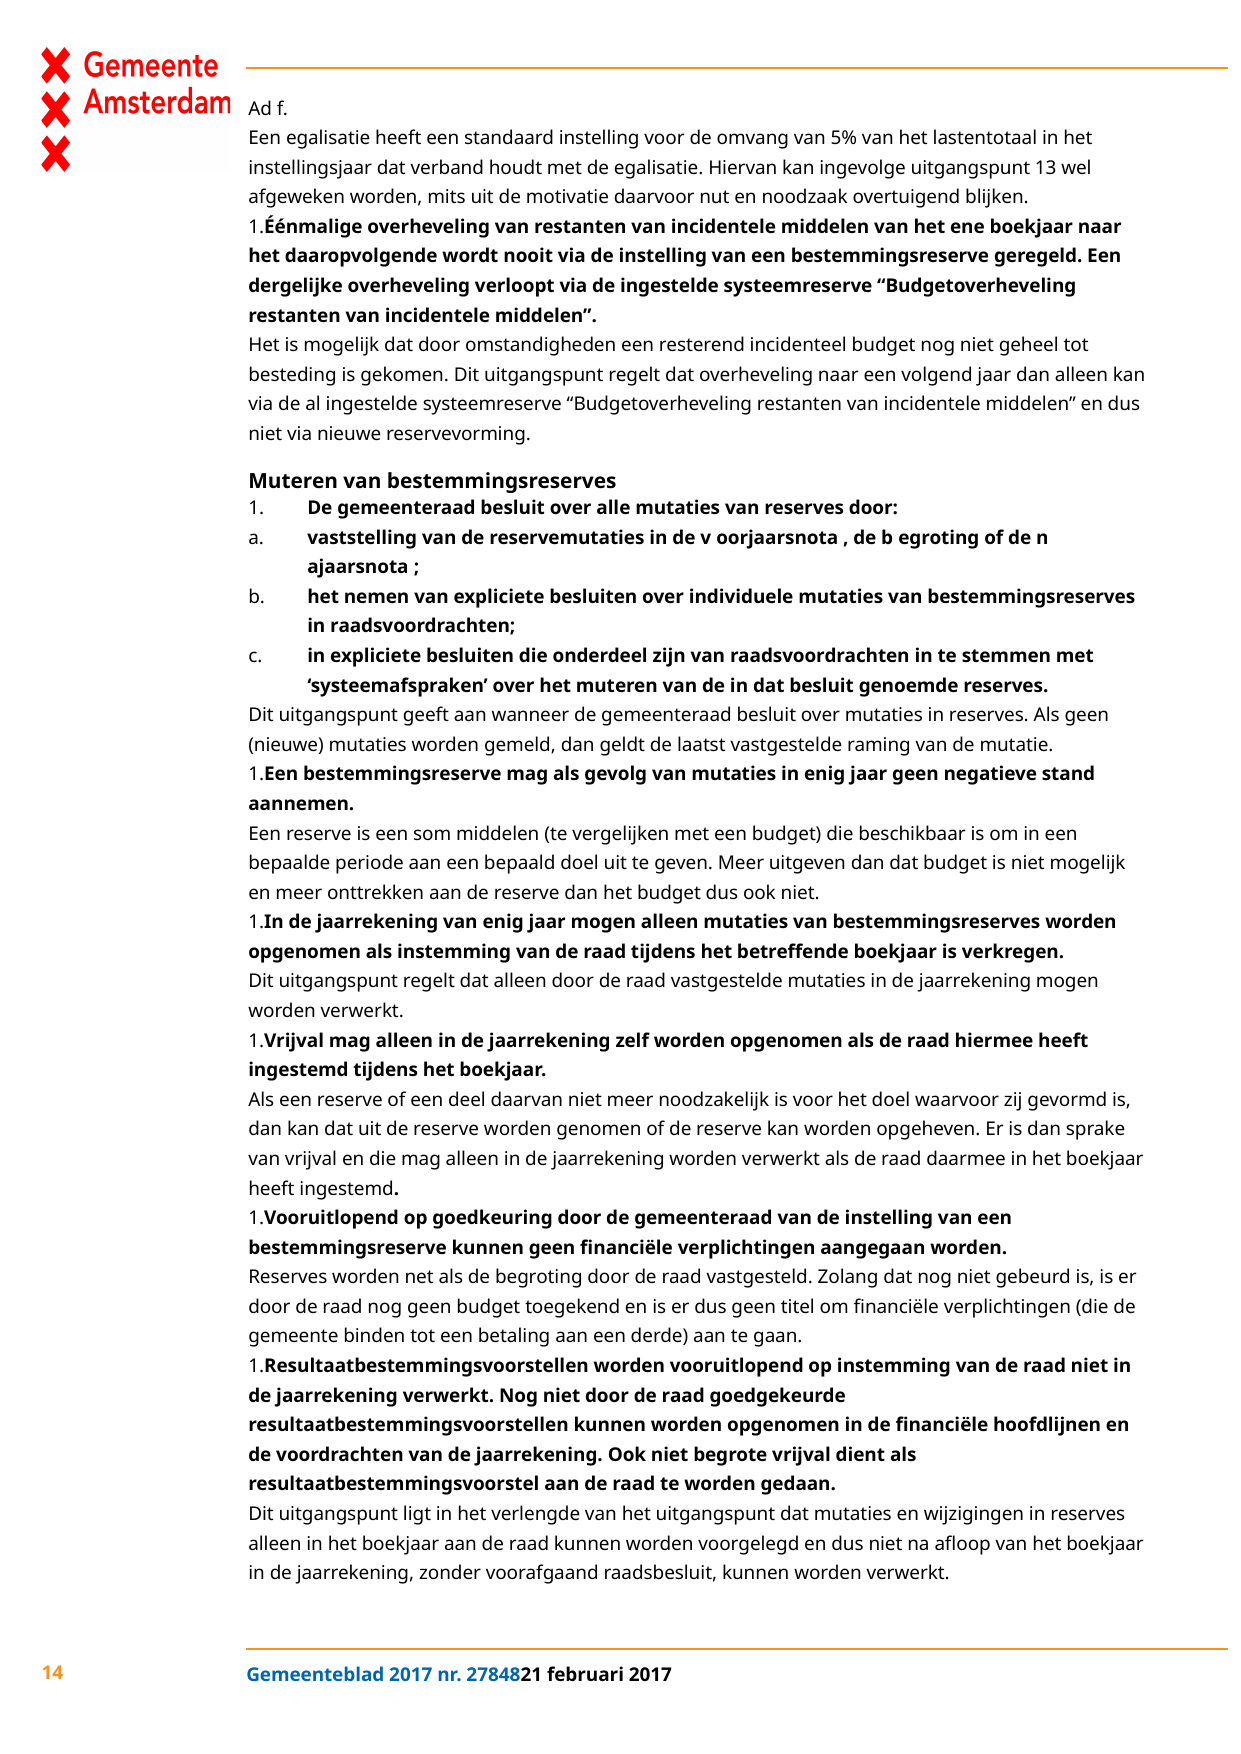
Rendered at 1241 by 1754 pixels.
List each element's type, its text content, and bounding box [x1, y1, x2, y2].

text Reserves worden net als de begroting door de raad vastgesteld. Zolang dat nog niet gebeurd is, is er door de raad nog geen budget toegekend en is er dus geen titel om financiële verplichtingen (die de gemeente binden tot een betaling aan een derde) aan te gaan. [248, 1263, 1152, 1348]
text 1.Resultaatbestemmingsvoorstellen worden vooruitlopend op instemming van de raad niet in de jaarrekening verwerkt. Nog niet door de raad goedgekeurde resultaatbestemmingsvoorstellen kunnen worden opgenomen in de financiële hoofdlijnen en de voordrachten van de jaarrekening. Ook niet begrote vrijval dient als resultaatbestemmingsvoorstel aan de raad te worden gedaan. [248, 1352, 1152, 1496]
text Muteren van bestemmingsreserves [248, 466, 1152, 494]
list het nemen van expliciete besluiten over individuele mutaties van bestemmingsreserves in raadsvoordrachten; [248, 583, 1152, 638]
text Het is mogelijk dat door omstandigheden een resterend incidenteel budget nog niet geheel tot besteding is gekomen. Dit uitgangspunt regelt dat overheveling naar een volgend jaar dan alleen kan via de al ingestelde systeemreserve “Budgetoverheveling restanten van incidentele middelen” en dus niet via nieuwe reservevorming. [248, 331, 1152, 446]
text Ad f. [248, 95, 1152, 121]
text Een reserve is een som middelen (te vergelijken met een budget) die beschikbaar is om in een bepaalde periode aan een bepaald doel uit te geven. Meer uitgeven dan dat budget is niet mogelijk en meer onttrekken aan de reserve dan het budget dus ook niet. [248, 820, 1152, 904]
text Een egalisatie heeft een standaard instelling voor de omvang van 5% van het lastentotaal in het instellingsjaar dat verband houdt met de egalisatie. Hiervan kan ingevolge uitgangspunt 13 wel afgeweken worden, mits uit de motivatie daarvoor nut en noodzaak overtuigend blijken. [248, 124, 1152, 209]
text 1.Éénmalige overheveling van restanten van incidentele middelen van het ene boekjaar naar het daaropvolgende wordt nooit via de instelling van een bestemmingsreserve geregeld. Een dergelijke overheveling verloopt via de ingestelde systeemreserve “Budgetoverheveling restanten van incidentele middelen”. [248, 213, 1152, 328]
text Als een reserve of een deel daarvan niet meer noodzakelijk is voor het doel waarvoor zij gevormd is, dan kan dat uit de reserve worden genomen of de reserve kan worden opgeheven. Er is dan sprake van vrijval en die mag alleen in de jaarrekening worden verwerkt als de raad daarmee in het boekjaar heeft ingestemd. [248, 1086, 1152, 1200]
picture [41, 47, 231, 172]
text Dit uitgangspunt ligt in het verlengde van het uitgangspunt dat mutaties en wijzigingen in reserves alleen in het boekjaar aan de raad kunnen worden voorgelegd en dus niet na afloop van het boekjaar in de jaarrekening, zonder voorafgaand raadsbesluit, kunnen worden verwerkt. [248, 1500, 1152, 1585]
list in expliciete besluiten die onderdeel zijn van raadsvoordrachten in te stemmen met ‘systeemafspraken’ over het muteren van de in dat besluit genoemde reserves. [248, 642, 1152, 697]
text 1.Vrijval mag alleen in de jaarrekening zelf worden opgenomen als de raad hiermee heeft ingestemd tijdens het boekjaar. [248, 1027, 1152, 1082]
list vaststelling van de reservemutaties in de v oorjaarsnota , de b egroting of de n ajaarsnota ; [248, 524, 1152, 579]
list De gemeenteraad besluit over alle mutaties van reserves door: [248, 494, 1152, 520]
text Dit uitgangspunt regelt dat alleen door de raad vastgestelde mutaties in de jaarrekening mogen worden verwerkt. [248, 968, 1152, 1023]
text Dit uitgangspunt geeft aan wanneer de gemeenteraad besluit over mutaties in reserves. Als geen (nieuwe) mutaties worden gemeld, dan geldt de laatst vastgestelde raming van de mutatie. [248, 701, 1152, 757]
text 1.Vooruitlopend op goedkeuring door de gemeenteraad van de instelling van een bestemmingsreserve kunnen geen financiële verplichtingen aangegaan worden. [248, 1204, 1152, 1259]
text 1.Een bestemmingsreserve mag als gevolg van mutaties in enig jaar geen negatieve stand aannemen. [248, 761, 1152, 816]
text 1.In de jaarrekening van enig jaar mogen alleen mutaties van bestemmingsreserves worden opgenomen als instemming van de raad tijdens het betreffende boekjaar is verkregen. [248, 908, 1152, 964]
